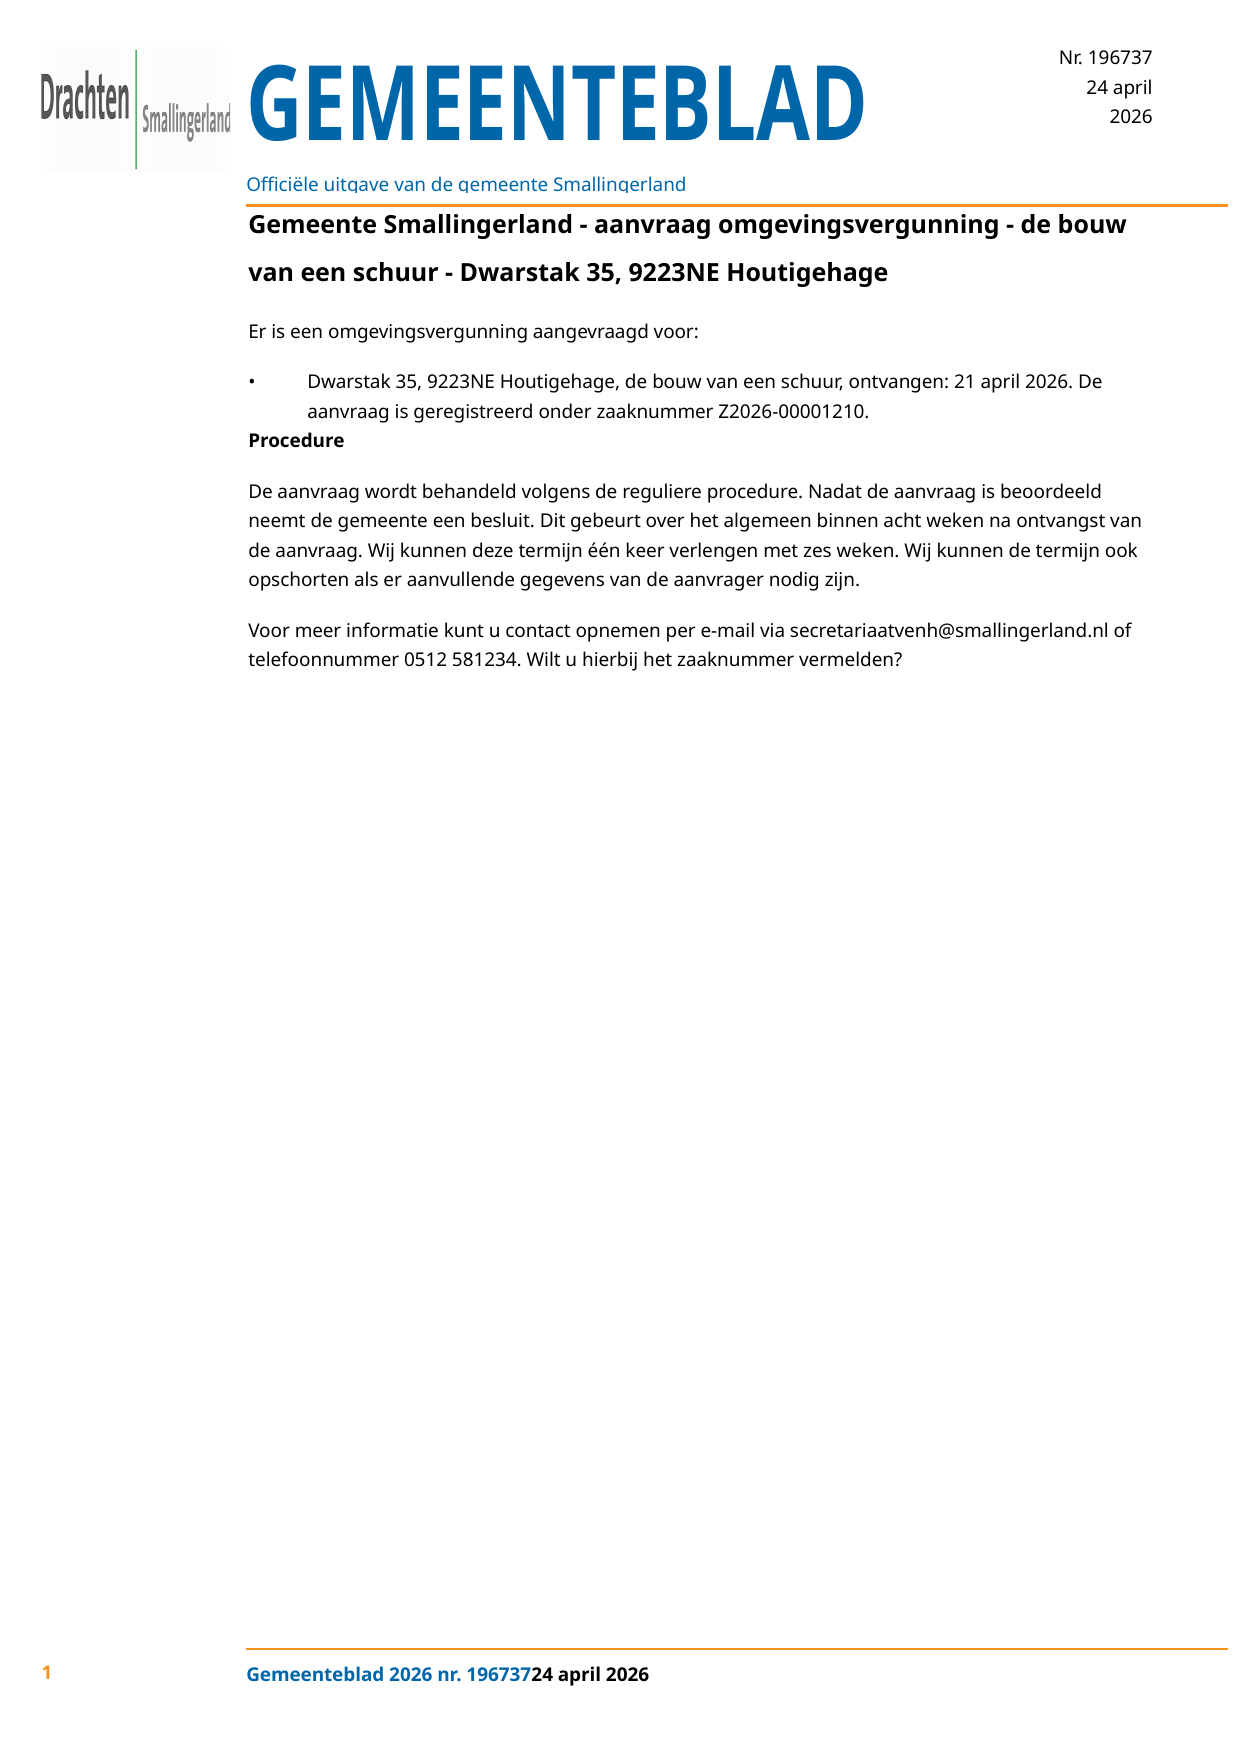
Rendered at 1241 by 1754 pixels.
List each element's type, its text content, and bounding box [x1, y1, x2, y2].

text Voor meer informatie kunt u contact opnemen per e-mail via secretariaatvenh@smallingerland.nl of telefoonnummer 0512 581234. Wilt u hierbij het zaaknummer vermelden? [248, 617, 1152, 672]
picture [41, 47, 231, 172]
text Procedure [248, 427, 1152, 453]
text Er is een omgevingsvergunning aangevraagd voor: [248, 318, 1152, 344]
text Gemeente Smallingerland - aanvraag omgevingsvergunning - de bouw van een schuur - Dwarstak 35, 9223NE Houtigehage [248, 207, 1152, 288]
list Dwarstak 35, 9223NE Houtigehage, de bouw van een schuur, ontvangen: 21 april 2026. De aanvraag is geregistreerd onder zaaknummer Z2026-00001210. [248, 368, 1152, 424]
text De aanvraag wordt behandeld volgens de reguliere procedure. Nadat de aanvraag is beoordeeld neemt de gemeente een besluit. Dit gebeurt over het algemeen binnen acht weken na ontvangst van de aanvraag. Wij kunnen deze termijn één keer verlengen met zes weken. Wij kunnen de termijn ook opschorten als er aanvullende gegevens van de aanvrager nodig zijn. [248, 478, 1152, 592]
